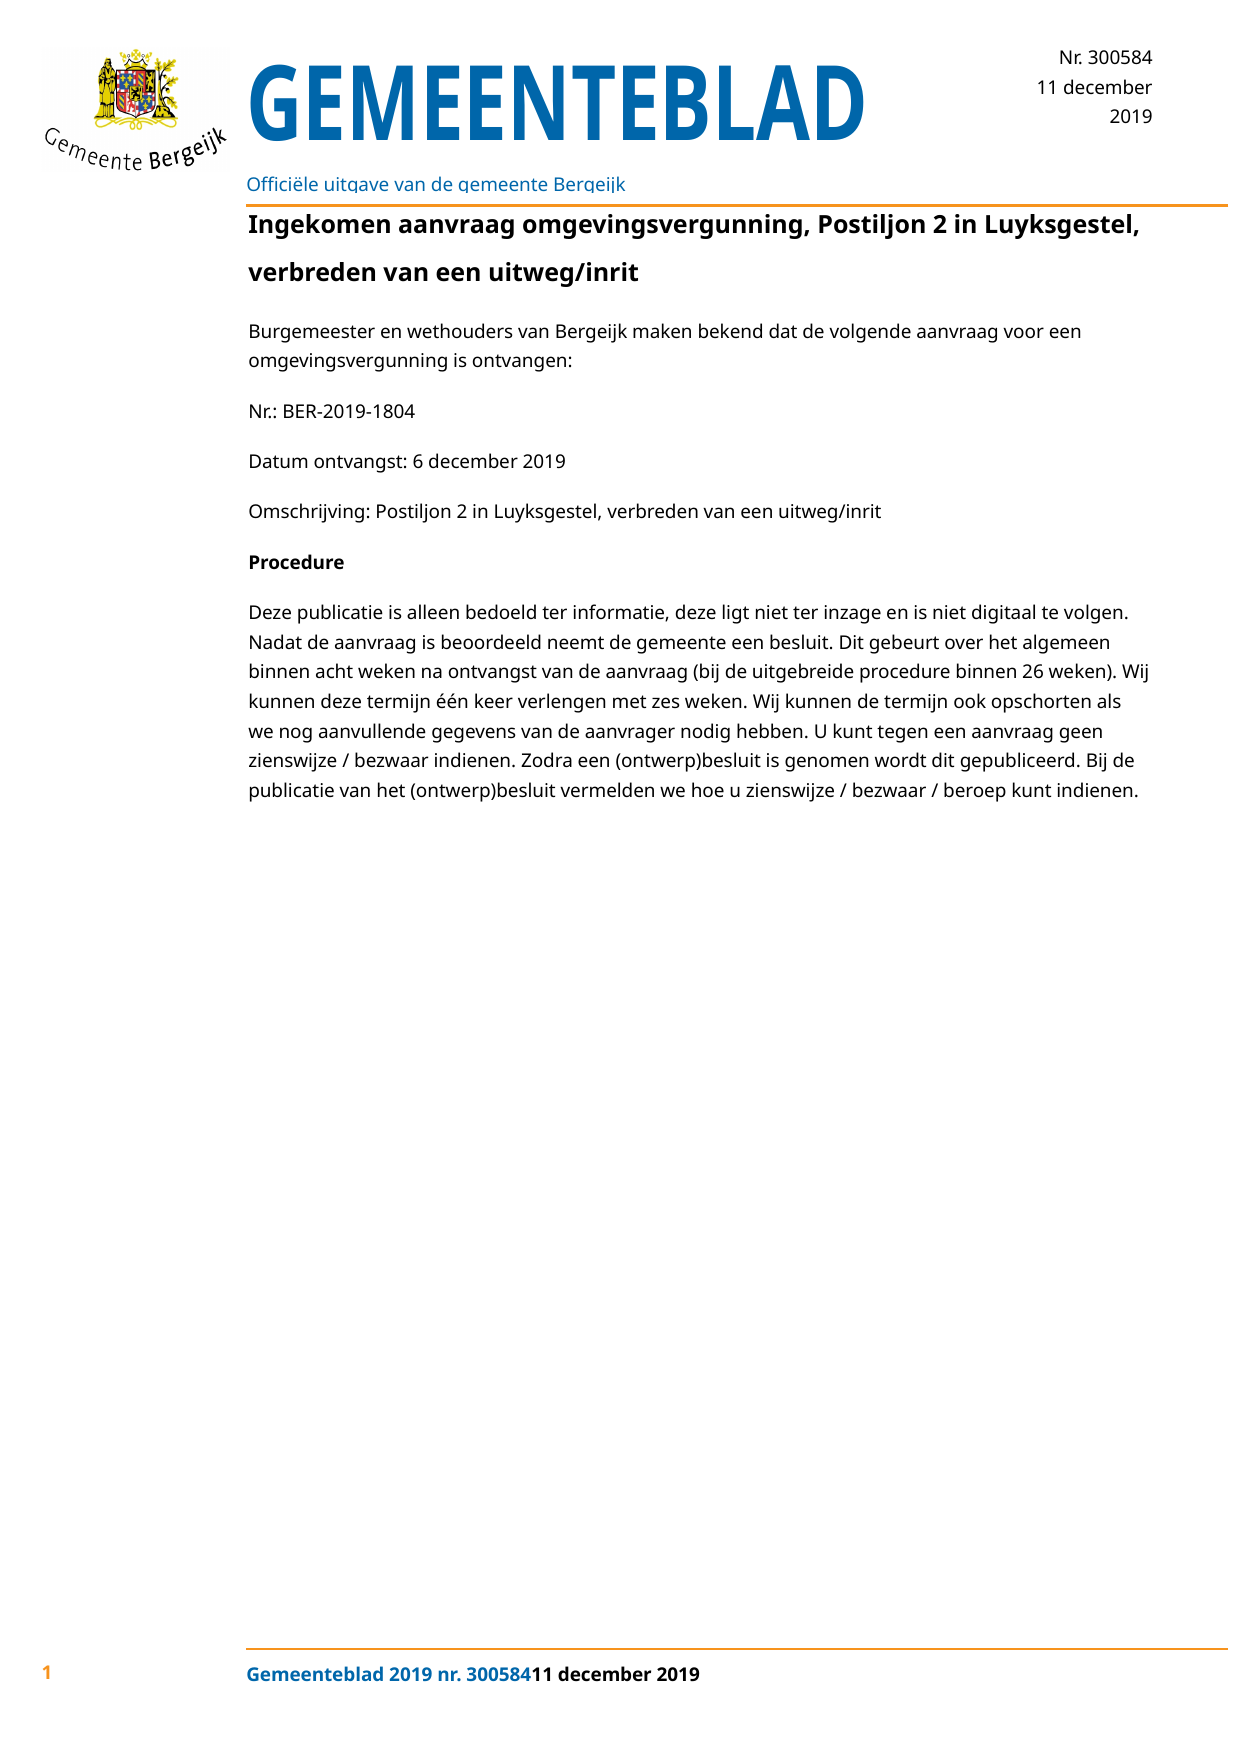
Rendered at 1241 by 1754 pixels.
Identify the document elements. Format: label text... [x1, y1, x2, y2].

text Burgemeester en wethouders van Bergeijk maken bekend dat de volgende aanvraag voor een omgevingsvergunning is ontvangen: [248, 318, 1152, 373]
text Nr.: BER-2019-1804 [248, 398, 1152, 424]
text Omschrijving: Postiljon 2 in Luyksgestel, verbreden van een uitweg/inrit [248, 499, 1152, 524]
picture [41, 47, 231, 172]
text Datum ontvangst: 6 december 2019 [248, 448, 1152, 474]
text Deze publicatie is alleen bedoeld ter informatie, deze ligt niet ter inzage en is niet digitaal te volgen. Nadat de aanvraag is beoordeeld neemt de gemeente een besluit. Dit gebeurt over het algemeen binnen acht weken na ontvangst van de aanvraag (bij de uitgebreide procedure binnen 26 weken). Wij kunnen deze termijn één keer verlengen met zes weken. Wij kunnen de termijn ook opschorten als we nog aanvullende gegevens van de aanvrager nodig hebben. U kunt tegen een aanvraag geen zienswijze / bezwaar indienen. Zodra een (ontwerp)besluit is genomen wordt dit gepubliceerd. Bij de publicatie van het (ontwerp)besluit vermelden we hoe u zienswijze / bezwaar / beroep kunt indienen. [248, 599, 1152, 803]
text Procedure [248, 549, 1152, 575]
text Ingekomen aanvraag omgevingsvergunning, Postiljon 2 in Luyksgestel, verbreden van een uitweg/inrit [248, 207, 1152, 288]
